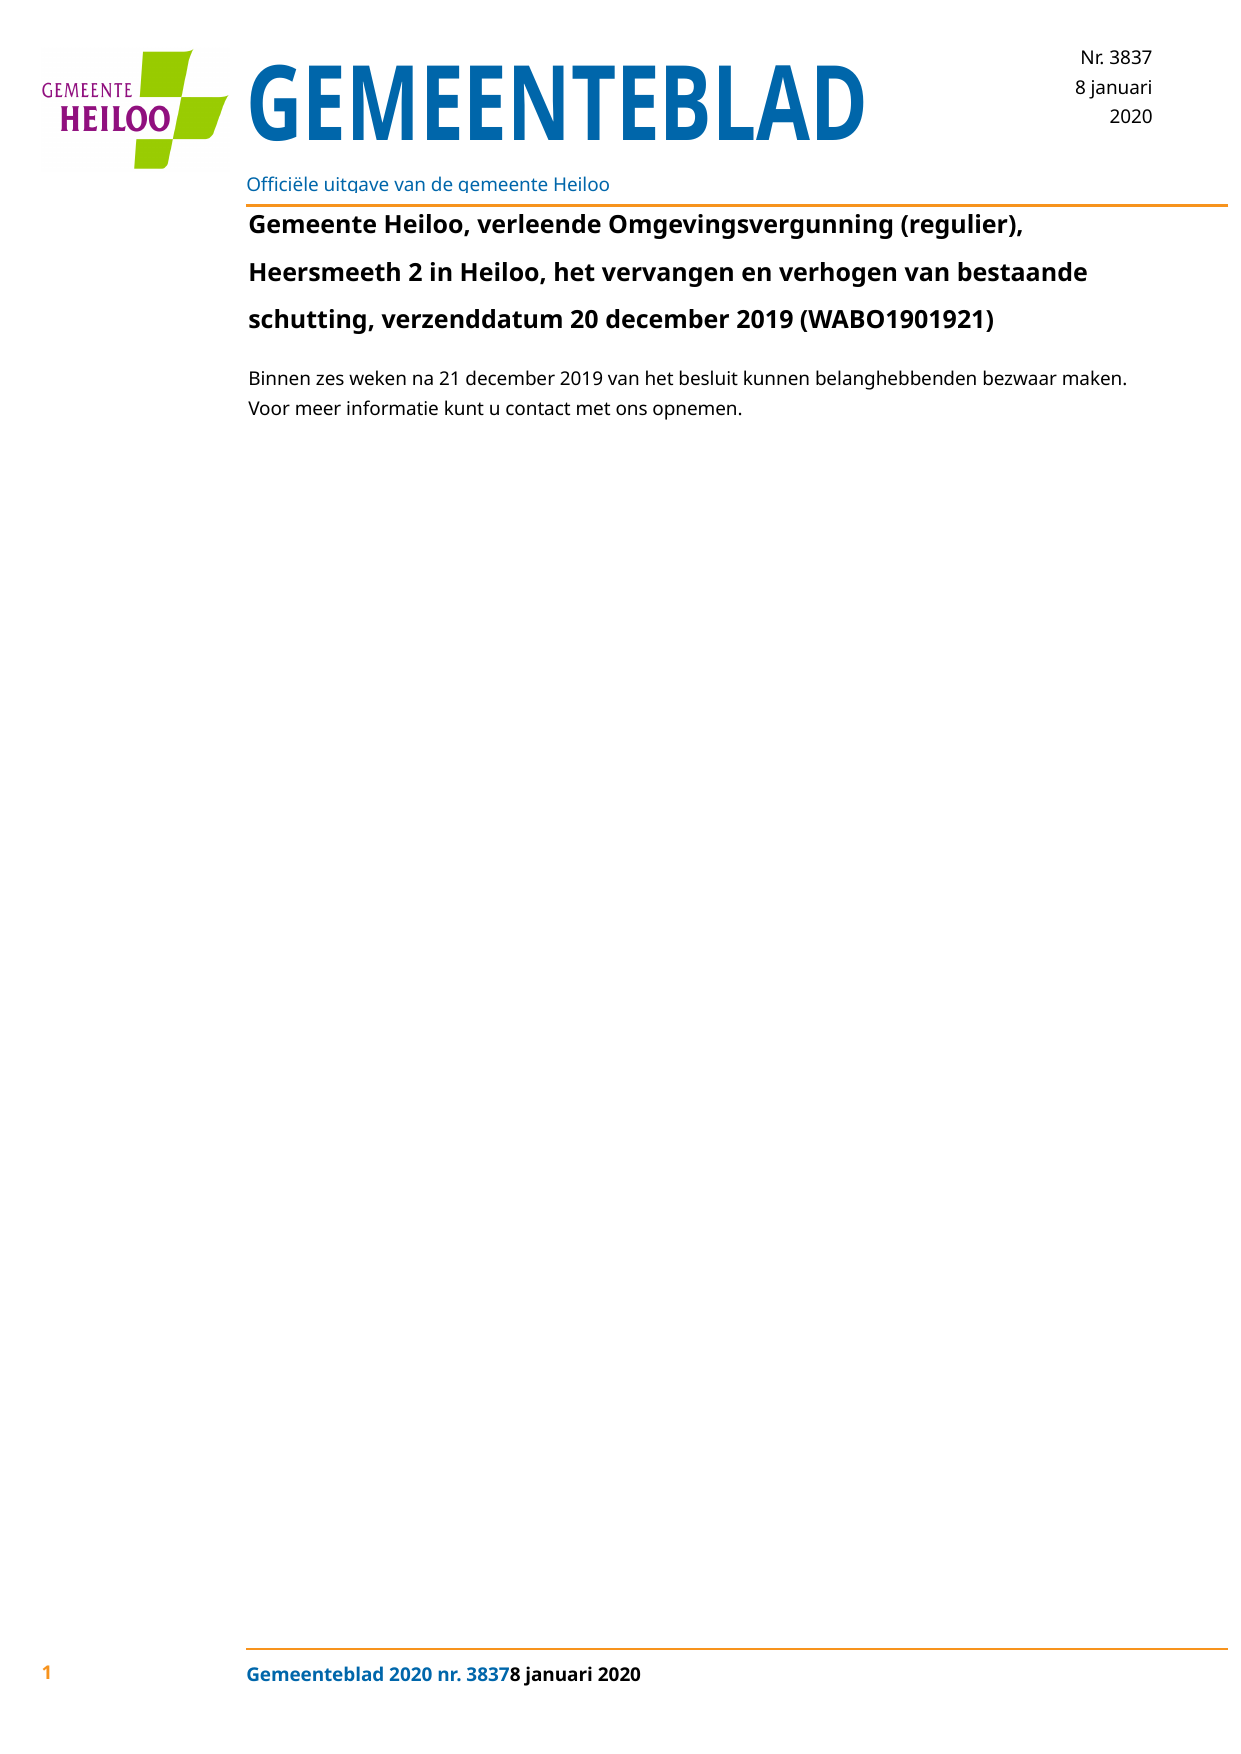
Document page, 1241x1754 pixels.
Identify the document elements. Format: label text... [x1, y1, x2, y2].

text Binnen zes weken na 21 december 2019 van het besluit kunnen belanghebbenden bezwaar maken. Voor meer informatie kunt u contact met ons opnemen. [248, 366, 1152, 421]
picture [41, 47, 231, 172]
text Gemeente Heiloo, verleende Omgevingsvergunning (regulier), Heersmeeth 2 in Heiloo, het vervangen en verhogen van bestaande schutting, verzenddatum 20 december 2019 (WABO1901921) [248, 207, 1152, 336]
